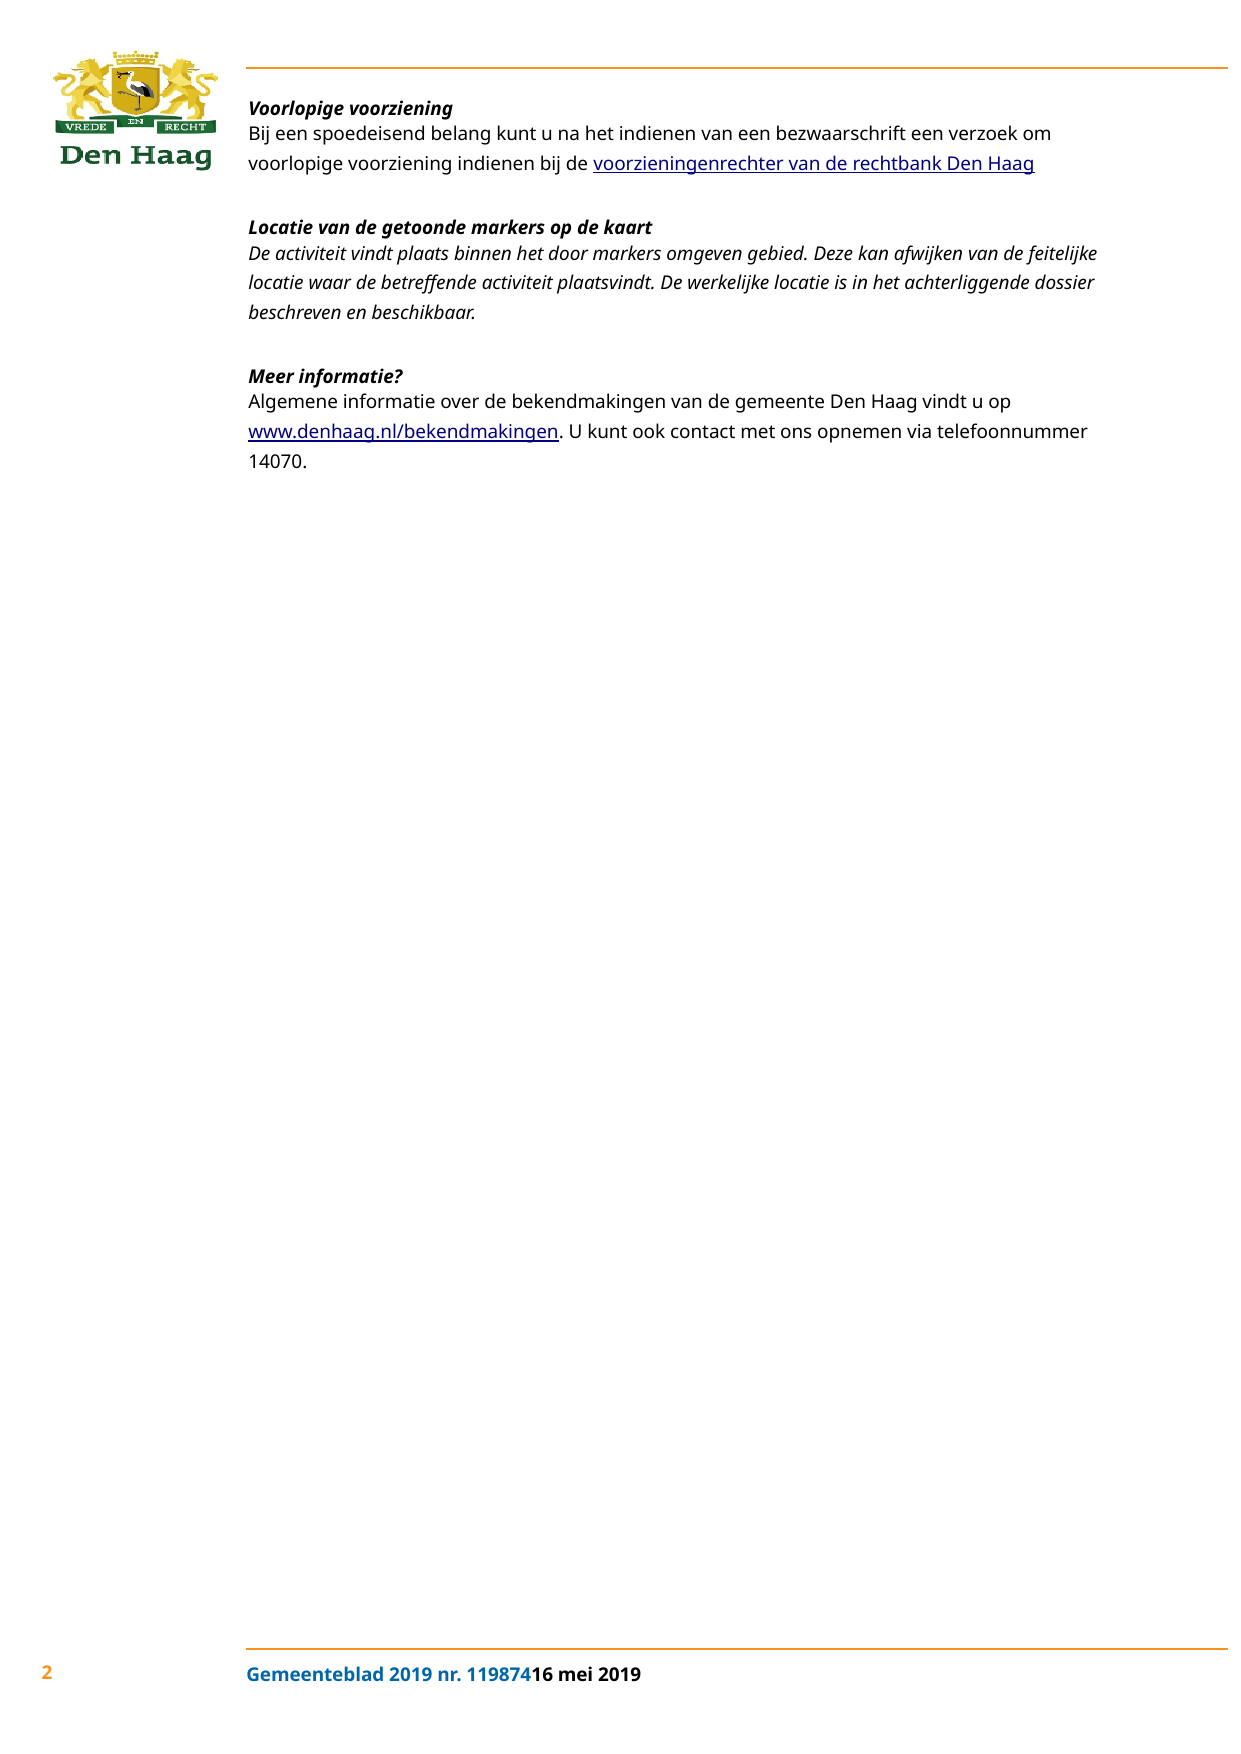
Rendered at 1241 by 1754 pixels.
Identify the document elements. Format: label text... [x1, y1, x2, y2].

text Bij een spoedeisend belang kunt u na het indienen van een bezwaarschrift een verzoek om voorlopige voorziening indienen bij de voorzieningenrechter van de rechtbank Den Haag [248, 121, 1152, 176]
text Algemene informatie over de bekendmakingen van de gemeente Den Haag vindt u op www.denhaag.nl/bekendmakingen. U kunt ook contact met ons opnemen via telefoonnummer 14070. [248, 389, 1152, 473]
text Locatie van de getoonde markers op de kaart [248, 214, 1152, 240]
text Meer informatie? [248, 363, 1152, 389]
text De activiteit vindt plaats binnen het door markers omgeven gebied. Deze kan afwijken van de feitelijke locatie waar de betreffende activiteit plaatsvindt. De werkelijke locatie is in het achterliggende dossier beschreven en beschikbaar. [248, 240, 1152, 325]
text Voorlopige voorziening [248, 95, 1152, 121]
picture [41, 47, 231, 172]
